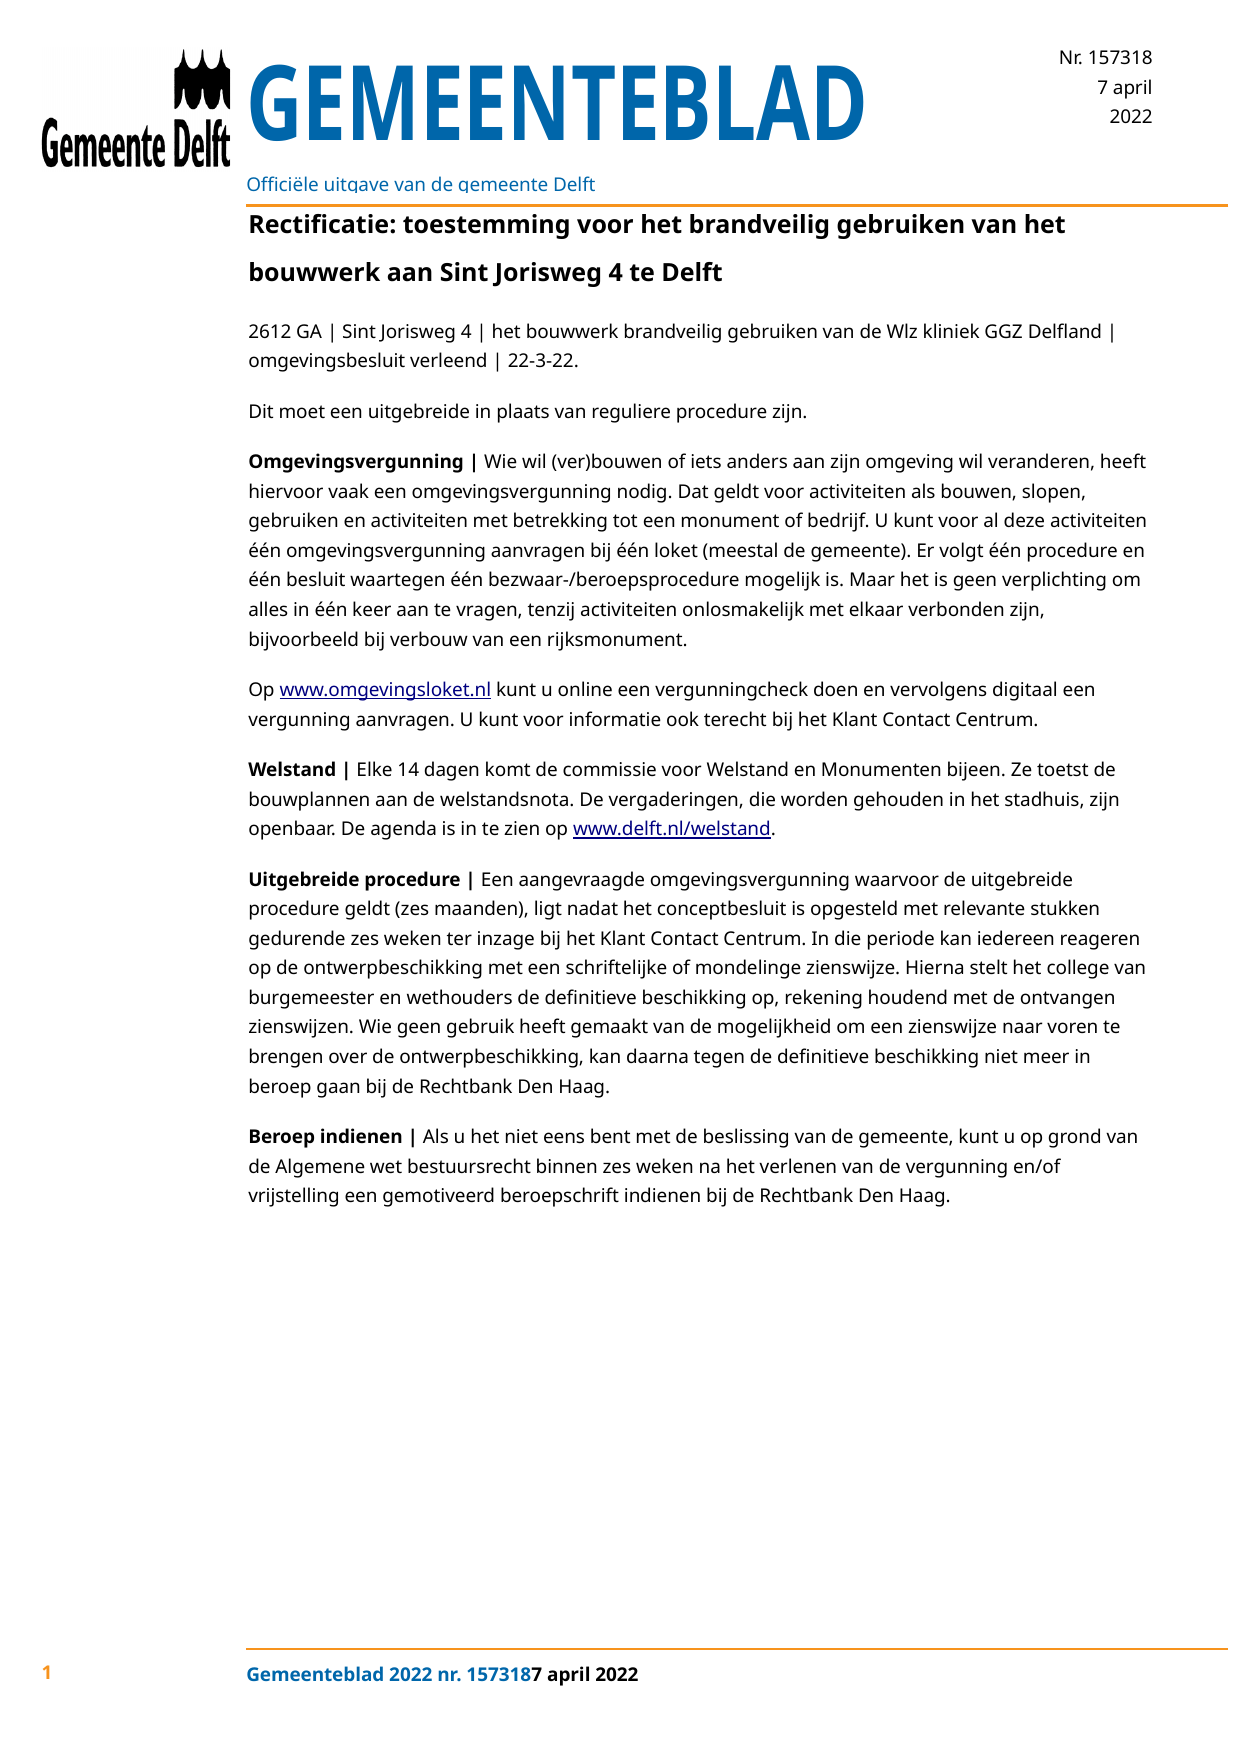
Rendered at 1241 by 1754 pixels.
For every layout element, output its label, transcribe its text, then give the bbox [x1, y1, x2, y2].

text Omgevingsvergunning | Wie wil (ver)bouwen of iets anders aan zijn omgeving wil veranderen, heeft hiervoor vaak een omgevingsvergunning nodig. Dat geldt voor activiteiten als bouwen, slopen, gebruiken en activiteiten met betrekking tot een monument of bedrijf. U kunt voor al deze activiteiten één omgevingsvergunning aanvragen bij één loket (meestal de gemeente). Er volgt één procedure en één besluit waartegen één bezwaar-/beroepsprocedure mogelijk is. Maar het is geen verplichting om alles in één keer aan te vragen, tenzij activiteiten onlosmakelijk met elkaar verbonden zijn, bijvoorbeeld bij verbouw van een rijksmonument. [248, 448, 1152, 652]
text Uitgebreide procedure | Een aangevraagde omgevingsvergunning waarvoor de uitgebreide procedure geldt (zes maanden), ligt nadat het conceptbesluit is opgesteld met relevante stukken gedurende zes weken ter inzage bij het Klant Contact Centrum. In die periode kan iedereen reageren op de ontwerpbeschikking met een schriftelijke of mondelinge zienswijze. Hierna stelt het college van burgemeester en wethouders de definitieve beschikking op, rekening houdend met de ontvangen zienswijzen. Wie geen gebruik heeft gemaakt van de mogelijkheid om een zienswijze naar voren te brengen over de ontwerpbeschikking, kan daarna tegen de definitieve beschikking niet meer in beroep gaan bij de Rechtbank Den Haag. [248, 866, 1152, 1099]
text Beroep indienen | Als u het niet eens bent met de beslissing van de gemeente, kunt u op grond van de Algemene wet bestuursrecht binnen zes weken na het verlenen van de vergunning en/of vrijstelling een gemotiveerd beroepschrift indienen bij de Rechtbank Den Haag. [248, 1123, 1152, 1208]
text Dit moet een uitgebreide in plaats van reguliere procedure zijn. [248, 398, 1152, 424]
text 2612 GA | Sint Jorisweg 4 | het bouwwerk brandveilig gebruiken van de Wlz kliniek GGZ Delfland | omgevingsbesluit verleend | 22-3-22. [248, 318, 1152, 373]
text Welstand | Elke 14 dagen komt de commissie voor Welstand en Monumenten bijeen. Ze toetst de bouwplannen aan de welstandsnota. De vergaderingen, die worden gehouden in het stadhuis, zijn openbaar. De agenda is in te zien op www.delft.nl/welstand. [248, 756, 1152, 841]
text Op www.omgevingsloket.nl kunt u online een vergunningcheck doen en vervolgens digitaal een vergunning aanvragen. U kunt voor informatie ook terecht bij het Klant Contact Centrum. [248, 676, 1152, 732]
picture [41, 47, 231, 172]
text Rectificatie: toestemming voor het brandveilig gebruiken van het bouwwerk aan Sint Jorisweg 4 te Delft [248, 207, 1152, 288]
